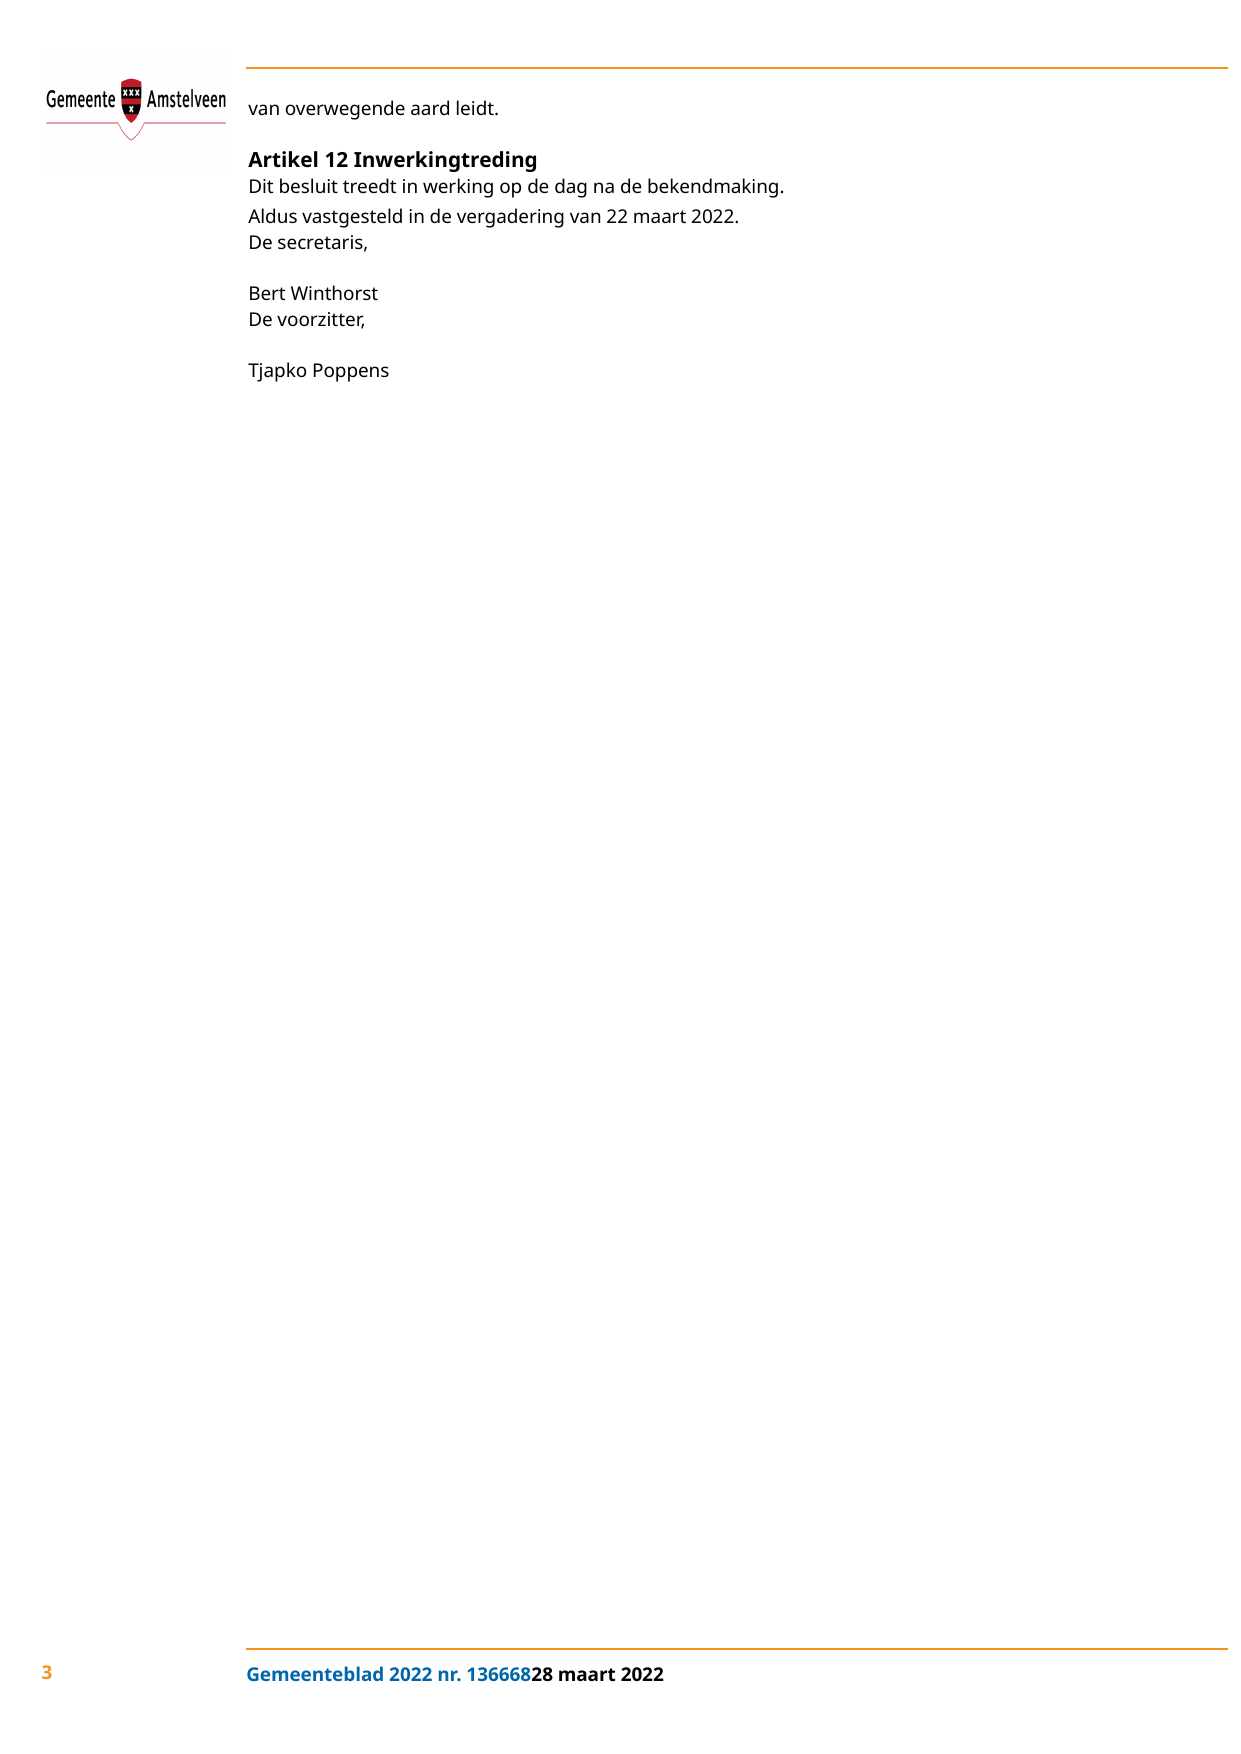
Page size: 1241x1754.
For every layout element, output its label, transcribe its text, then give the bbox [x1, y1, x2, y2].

text De voorzitter, [248, 306, 1152, 332]
picture [41, 47, 231, 172]
text De secretaris, [248, 229, 1152, 255]
text van overwegende aard leidt. [248, 95, 1152, 121]
text Dit besluit treedt in werking op de dag na de bekendmaking. [248, 174, 1152, 199]
text Tjapko Poppens [248, 358, 1152, 383]
text Artikel 12 Inwerkingtreding [248, 145, 1152, 174]
text Aldus vastgesteld in de vergadering van 22 maart 2022. [248, 203, 1152, 229]
text Bert Winthorst [248, 280, 1152, 306]
